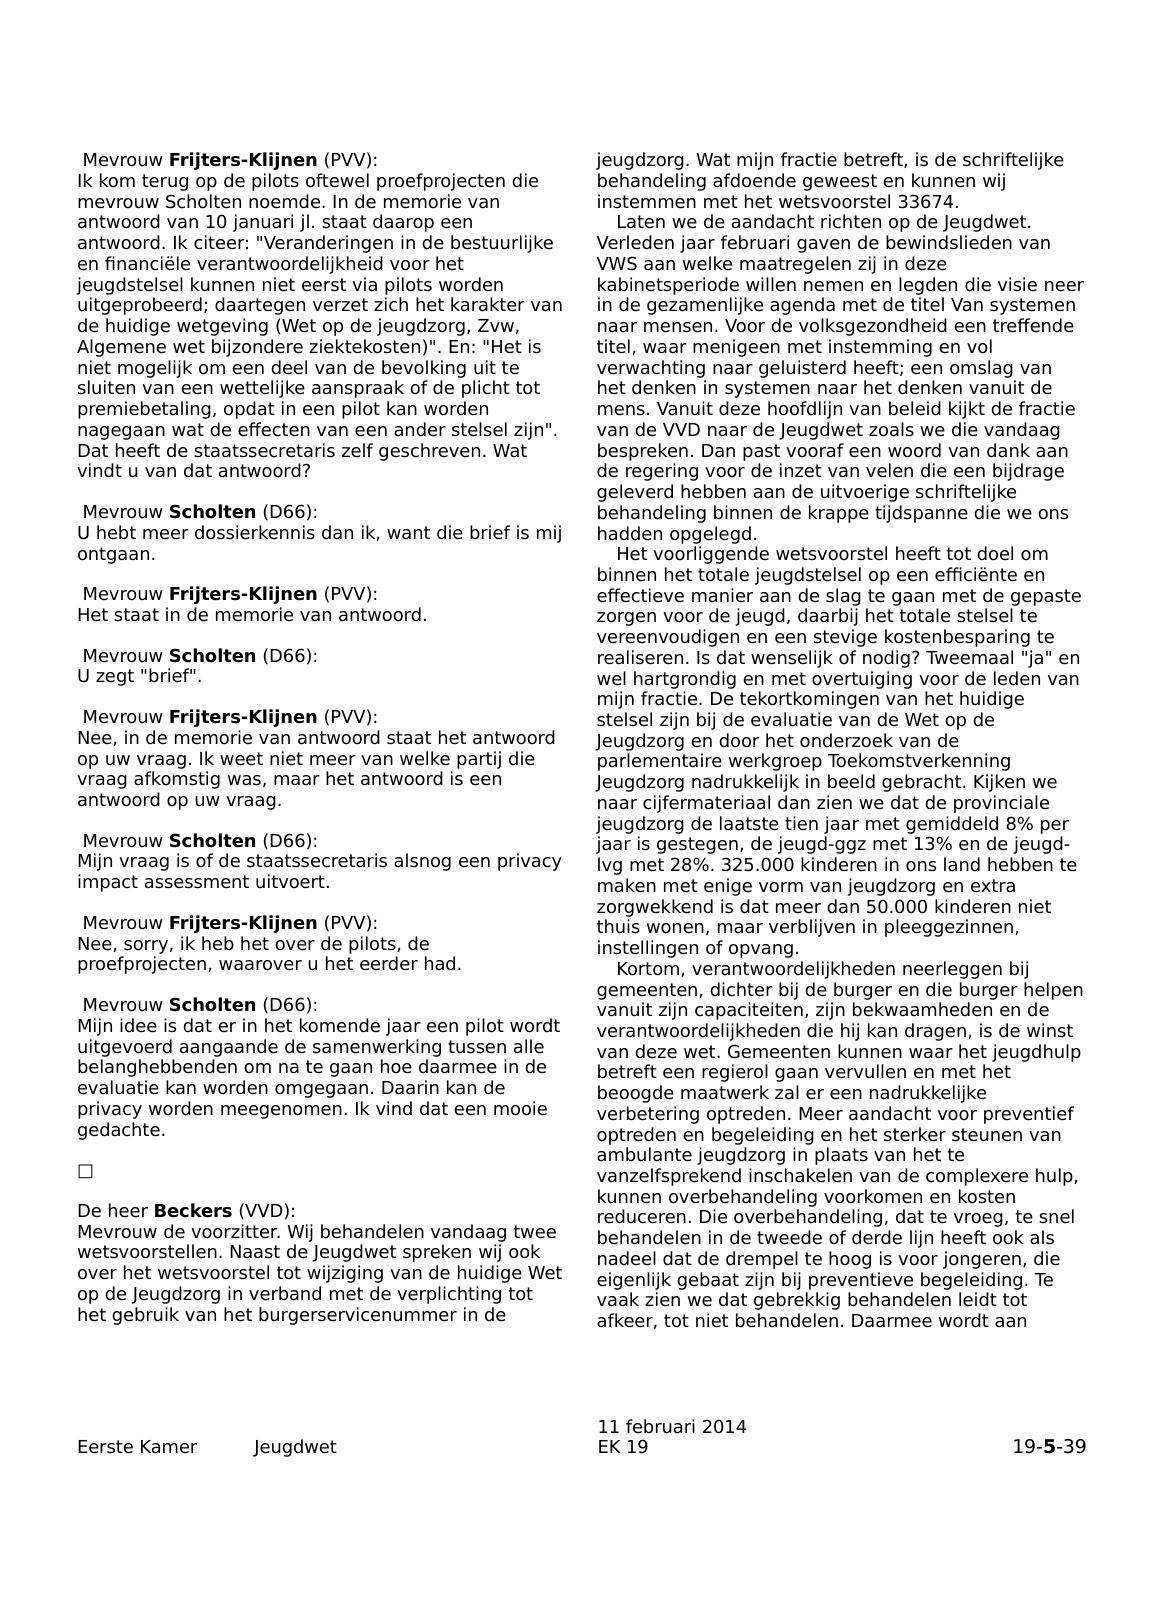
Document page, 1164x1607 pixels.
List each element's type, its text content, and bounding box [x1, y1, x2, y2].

text Kortom, verantwoordelijkheden neerleggen bij gemeenten, dichter bij de burger en die burger helpen vanuit zijn capaciteiten, zijn bekwaamheden en de verantwoordelijkheden die hij kan dragen, is de winst van deze wet. Gemeenten kunnen waar het jeugdhulp betreft een regierol gaan vervullen en met het beoogde maatwerk zal er een nadrukkelijke verbetering optreden. Meer aandacht voor preventief optreden en begeleiding en het sterker steunen van ambulante jeugdzorg in plaats van het te vanzelfsprekend inschakelen van de complexere hulp, kunnen overbehandeling voorkomen en kosten reduceren. Die overbehandeling, dat te vroeg, te snel behandelen in de tweede of derde lijn heeft ook als nadeel dat de drempel te hoog is voor jongeren, die eigenlijk gebaat zijn bij preventieve begeleiding. Te vaak zien we dat gebrekkig behandelen leidt tot afkeer, tot niet behandelen. Daarmee wordt aan [596, 959, 1087, 1332]
text Het voorliggende wetsvoorstel heeft tot doel om binnen het totale jeugdstelsel op een efficiënte en effectieve manier aan de slag te gaan met de gepaste zorgen voor de jeugd, daarbij het totale stelsel te vereenvoudigen en een stevige kostenbesparing te realiseren. Is dat wenselijk of nodig? Tweemaal "ja" en wel hartgrondig en met overtuiging voor de leden van mijn fractie. De tekortkomingen van het huidige stelsel zijn bij de evaluatie van de Wet op de Jeugdzorg en door het onderzoek van de parlementaire werkgroep Toekomstverkenning Jeugdzorg nadrukkelijk in beeld gebracht. Kijken we naar cijfermateriaal dan zien we dat de provinciale jeugdzorg de laatste tien jaar met gemiddeld 8% per jaar is gestegen, de jeugd-ggz met 13% en de jeugd-lvg met 28%. 325.000 kinderen in ons land hebben te maken met enige vorm van jeugdzorg en extra zorgwekkend is dat meer dan 50.000 kinderen niet thuis wonen, maar verblijven in pleeggezinnen, instellingen of opvang. [596, 544, 1087, 959]
text Mevrouw Scholten (D66): [77, 646, 567, 666]
text De heer Beckers (VVD): [77, 1201, 567, 1222]
text Mevrouw Scholten (D66): [77, 831, 567, 851]
text U hebt meer dossierkennis dan ik, want die brief is mij ontgaan. [77, 523, 567, 564]
text Nee, in de memorie van antwoord staat het antwoord op uw vraag. Ik weet niet meer van welke partij die vraag afkomstig was, maar het antwoord is een antwoord op uw vraag. [77, 728, 567, 811]
text Laten we de aandacht richten op de Jeugdwet. Verleden jaar februari gaven de bewindslieden van VWS aan welke maatregelen zij in deze kabinetsperiode willen nemen en legden die visie neer in de gezamenlijke agenda met de titel Van systemen naar mensen. Voor de volksgezondheid een treffende titel, waar menigeen met instemming en vol verwachting naar geluisterd heeft; een omslag van het denken in systemen naar het denken vanuit de mens. Vanuit deze hoofdlijn van beleid kijkt de fractie van de VVD naar de Jeugdwet zoals we die vandaag bespreken. Dan past vooraf een woord van dank aan de regering voor de inzet van velen die een bijdrage geleverd hebben aan de uitvoerige schriftelijke behandeling binnen de krappe tijdspanne die we ons hadden opgelegd. [596, 212, 1087, 544]
text Mevrouw Frijters-Klijnen (PVV): [77, 913, 567, 933]
text Mevrouw Frijters-Klijnen (PVV): [77, 707, 567, 728]
text Mijn vraag is of de staatssecretaris alsnog een privacy impact assessment uitvoert. [77, 851, 567, 893]
text Mevrouw Frijters-Klijnen (PVV): [77, 584, 567, 605]
text Nee, sorry, ik heb het over de pilots, de proefprojecten, waarover u het eerder had. [77, 933, 567, 975]
text □ [77, 1160, 567, 1181]
text Mevrouw Frijters-Klijnen (PVV): [77, 150, 567, 171]
text Mevrouw Scholten (D66): [77, 995, 567, 1016]
text Ik kom terug op de pilots oftewel proefprojecten die mevrouw Scholten noemde. In de memorie van antwoord van 10 januari jl. staat daarop een antwoord. Ik citeer: "Veranderingen in de bestuurlijke en financiële verantwoordelijkheid voor het jeugdstelsel kunnen niet eerst via pilots worden uitgeprobeerd; daartegen verzet zich het karakter van de huidige wetgeving (Wet op de jeugdzorg, Zvw, Algemene wet bijzondere ziektekosten)". En: "Het is niet mogelijk om een deel van de bevolking uit te sluiten van een wettelijke aanspraak of de plicht tot premiebetaling, opdat in een pilot kan worden nagegaan wat de effecten van een ander stelsel zijn". Dat heeft de staatssecretaris zelf geschreven. Wat vindt u van dat antwoord? [77, 171, 567, 482]
text jeugdzorg. Wat mijn fractie betreft, is de schriftelijke behandeling afdoende geweest en kunnen wij instemmen met het wetsvoorstel 33674. [596, 150, 1087, 212]
text Mijn idee is dat er in het komende jaar een pilot wordt uitgevoerd aangaande de samenwerking tussen alle belanghebbenden om na te gaan hoe daarmee in de evaluatie kan worden omgegaan. Daarin kan de privacy worden meegenomen. Ik vind dat een mooie gedachte. [77, 1016, 567, 1140]
text Mevrouw Scholten (D66): [77, 502, 567, 523]
text Het staat in de memorie van antwoord. [77, 605, 567, 626]
text Mevrouw de voorzitter. Wij behandelen vandaag twee wetsvoorstellen. Naast de Jeugdwet spreken wij ook over het wetsvoorstel tot wijziging van de huidige Wet op de Jeugdzorg in verband met de verplichting tot het gebruik van het burgerservicenummer in de [77, 1222, 567, 1325]
text U zegt "brief". [77, 666, 567, 687]
